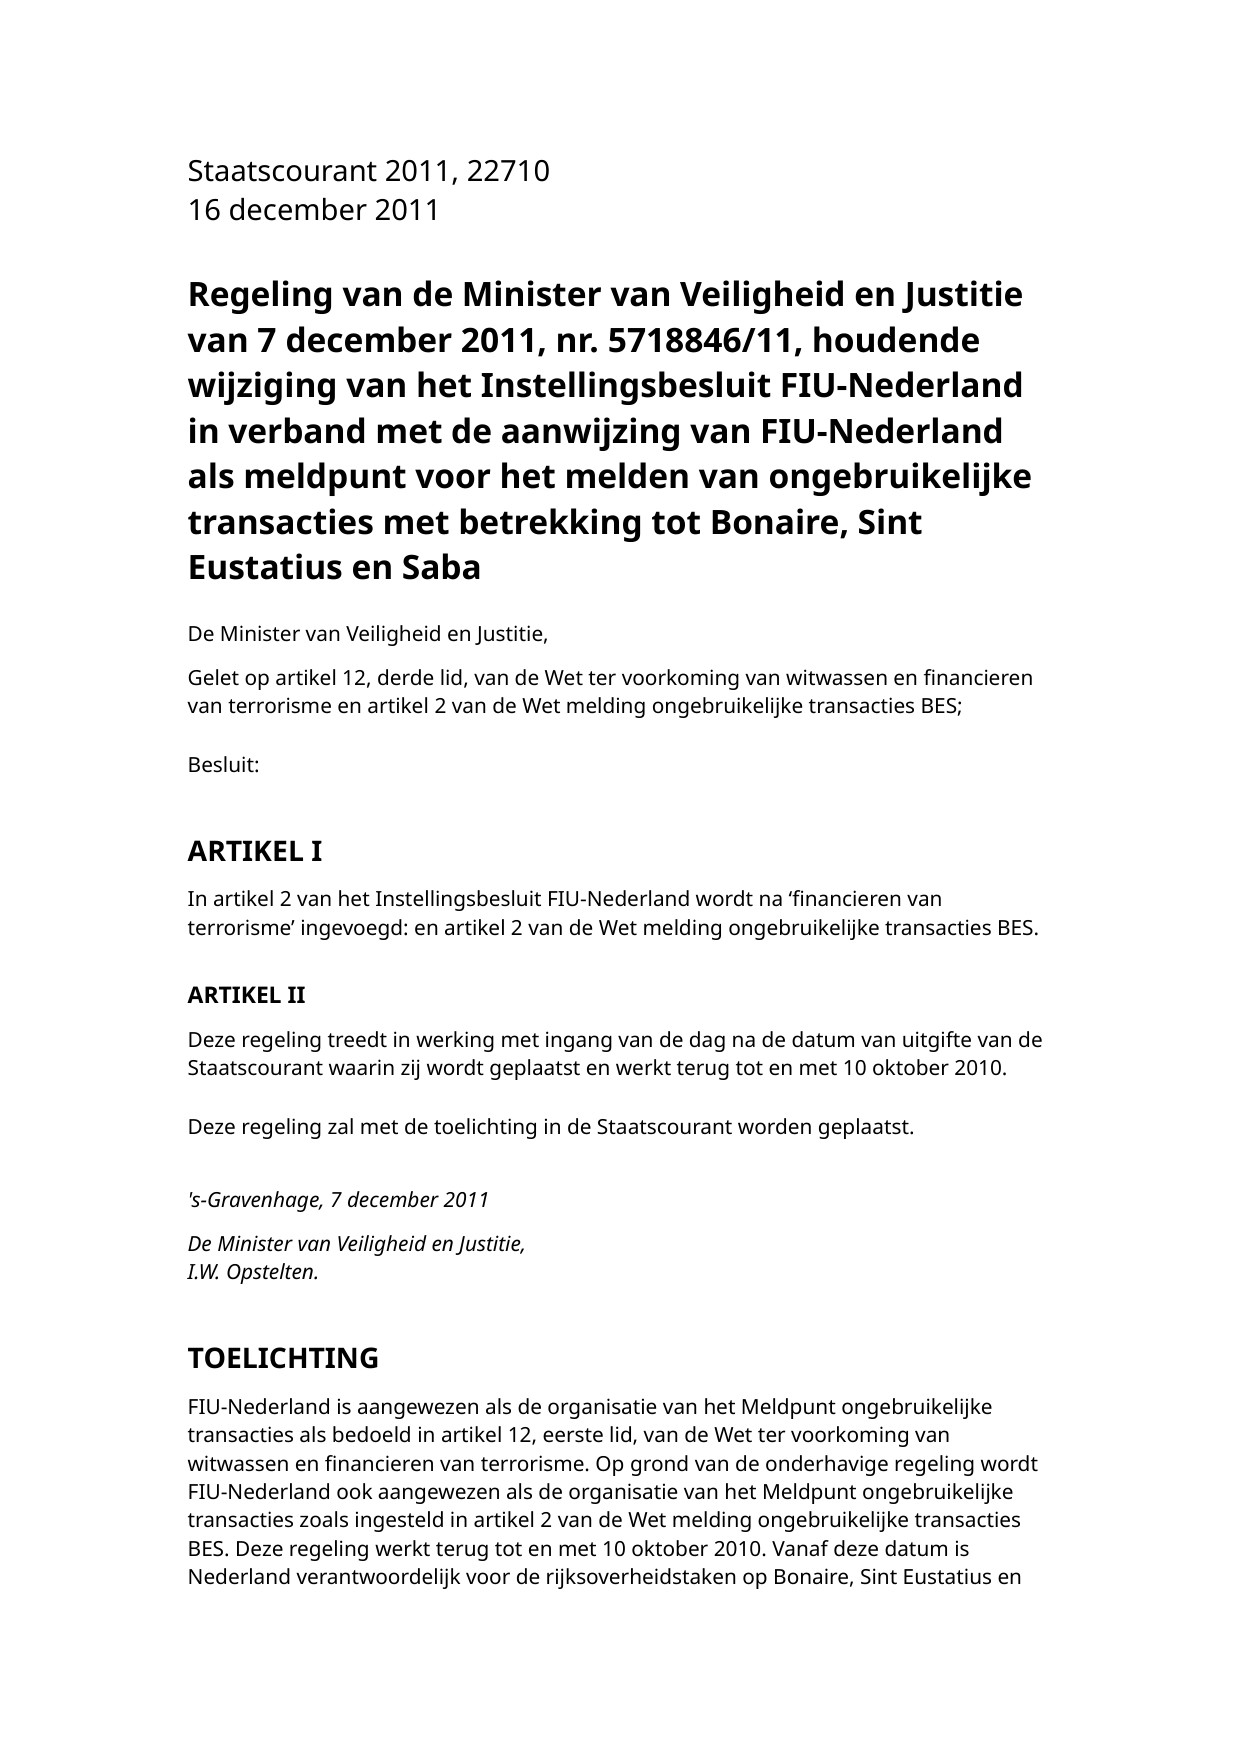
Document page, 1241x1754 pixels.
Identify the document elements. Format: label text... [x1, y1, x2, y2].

subtitle Regeling van de Minister van Veiligheid en Justitie van 7 december 2011, nr. 5718846/11, houdende wijziging van het Instellingsbesluit FIU-Nederland in verband met de aanwijzing van FIU-Nederland als meldpunt voor het melden van ongebruikelijke transacties met betrekking tot Bonaire, Sint Eustatius en Saba [187, 271, 1053, 589]
text Deze regeling zal met de toelichting in de Staatscourant worden geplaatst. [187, 1112, 1053, 1140]
text 16 december 2011 [187, 190, 1053, 229]
text De Minister van Veiligheid en Justitie, [187, 1229, 1053, 1257]
subtitle ARTIKEL II [187, 979, 1053, 1010]
text Staatscourant 2011, 22710 [187, 150, 1053, 190]
subtitle ARTIKEL I [187, 831, 1053, 869]
text I.W. Opstelten. [187, 1257, 1053, 1286]
text De Minister van Veiligheid en Justitie, [187, 619, 1053, 648]
text In artikel 2 van het Instellingsbesluit FIU-Nederland wordt na ‘financieren van terrorisme’ ingevoegd: en artikel 2 van de Wet melding ongebruikelijke transacties BES. [187, 884, 1053, 941]
subtitle TOELICHTING [187, 1338, 1053, 1377]
text 's-Gravenhage, 7 december 2011 [187, 1185, 1053, 1214]
text Deze regeling treedt in werking met ingang van de dag na de datum van uitgifte van de Staatscourant waarin zij wordt geplaatst en werkt terug tot en met 10 oktober 2010. [187, 1025, 1053, 1082]
text FIU-Nederland is aangewezen als de organisatie van het Meldpunt ongebruikelijke transacties als bedoeld in artikel 12, eerste lid, van de Wet ter voorkoming van witwassen en financieren van terrorisme. Op grond van de onderhavige regeling wordt FIU-Nederland ook aangewezen als de organisatie van het Meldpunt ongebruikelijke transacties zoals ingesteld in artikel 2 van de Wet melding ongebruikelijke transacties BES. Deze regeling werkt terug tot en met 10 oktober 2010. Vanaf deze datum is Nederland verantwoordelijk voor de rijksoverheidstaken op Bonaire, Sint Eustatius en [187, 1392, 1053, 1591]
text Gelet op artikel 12, derde lid, van de Wet ter voorkoming van witwassen en financieren van terrorisme en artikel 2 van de Wet melding ongebruikelijke transacties BES; [187, 663, 1053, 720]
text Besluit: [187, 750, 1053, 778]
